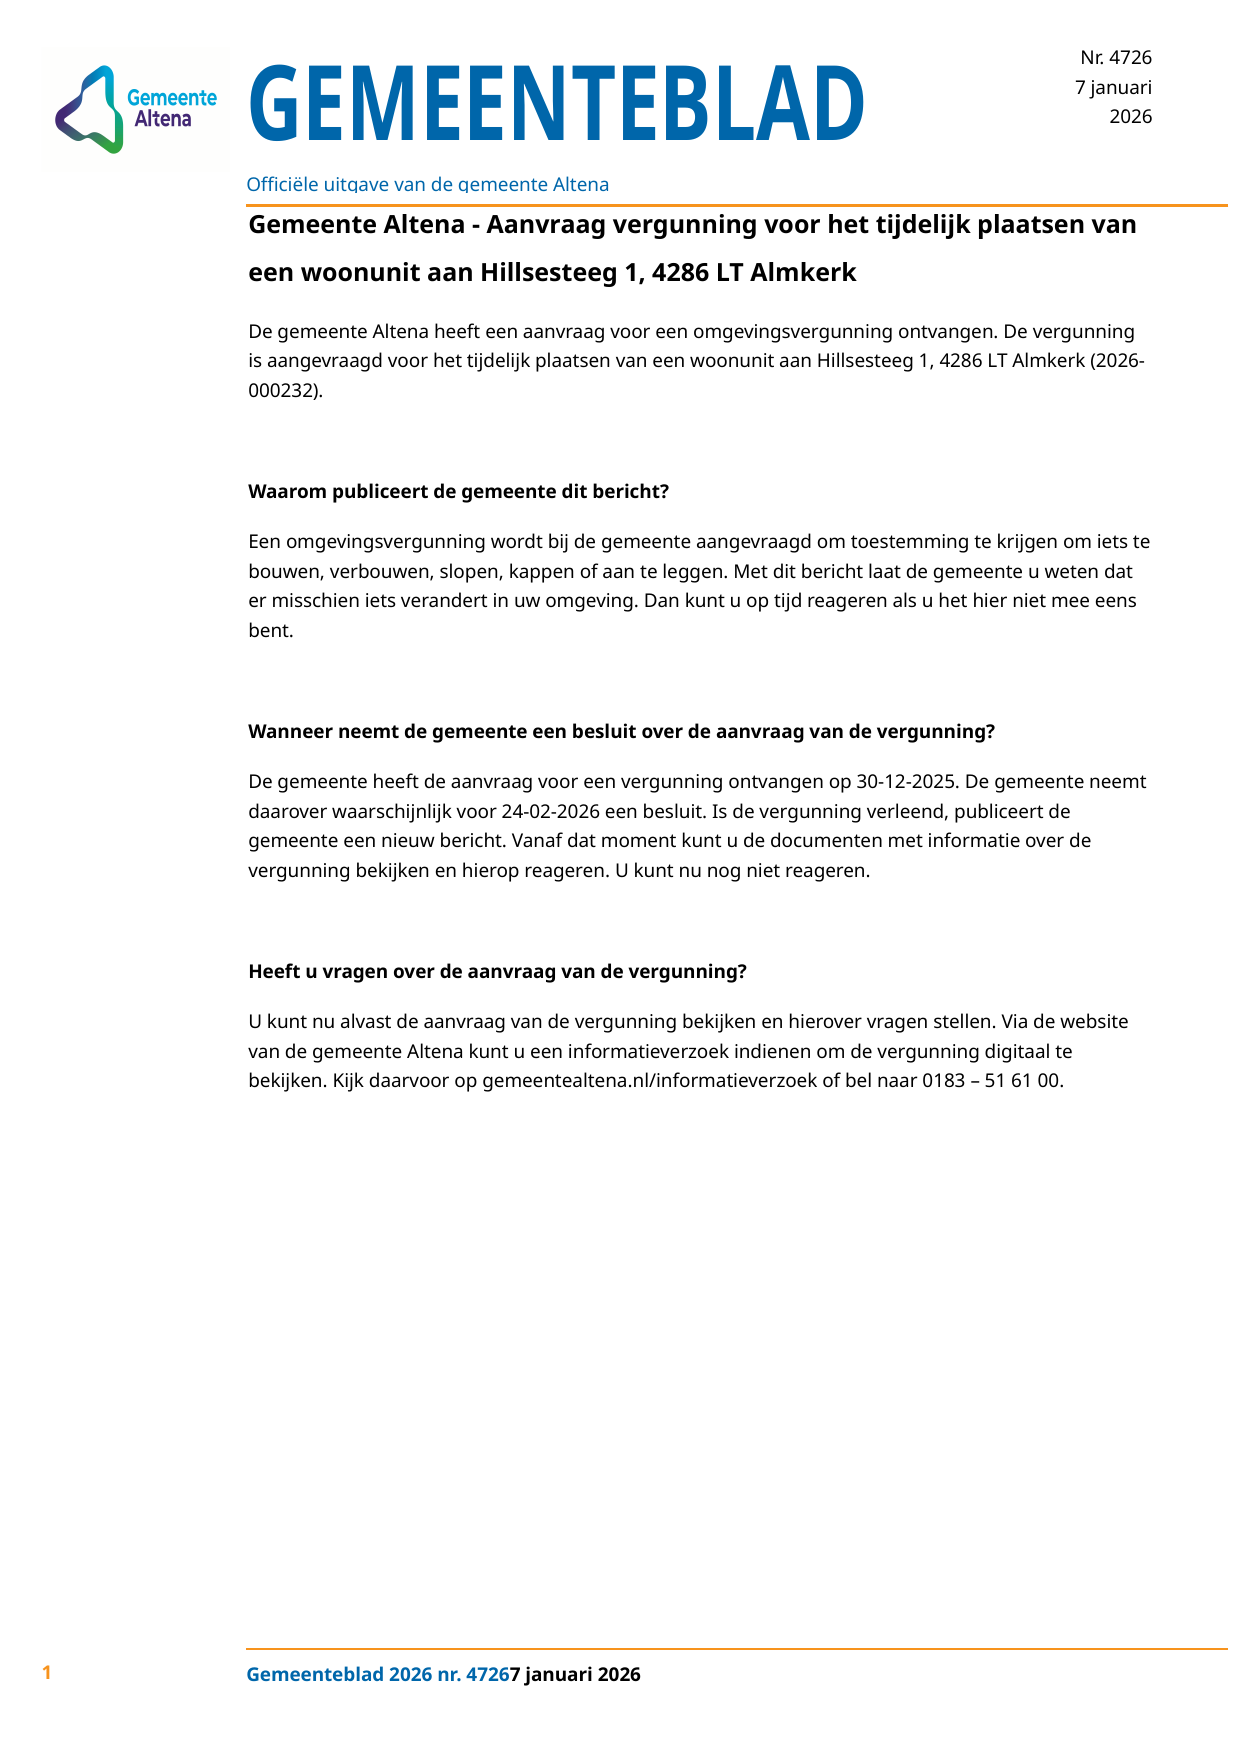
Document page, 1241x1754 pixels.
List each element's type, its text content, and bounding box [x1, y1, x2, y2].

text Gemeente Altena - Aanvraag vergunning voor het tijdelijk plaatsen van een woonunit aan Hillsesteeg 1, 4286 LT Almkerk [248, 207, 1152, 288]
picture [41, 47, 231, 172]
text De gemeente Altena heeft een aanvraag voor een omgevingsvergunning ontvangen. De vergunning is aangevraagd voor het tijdelijk plaatsen van een woonunit aan Hillsesteeg 1, 4286 LT Almkerk (2026-000232). [248, 318, 1152, 403]
text U kunt nu alvast de aanvraag van de vergunning bekijken en hierover vragen stellen. Via de website van de gemeente Altena kunt u een informatieverzoek indienen om de vergunning digitaal te bekijken. Kijk daarvoor op gemeentealtena.nl/informatieverzoek of bel naar 0183 – 51 61 00. [248, 1008, 1152, 1093]
text Wanneer neemt de gemeente een besluit over de aanvraag van de vergunning? [248, 718, 1152, 744]
text De gemeente heeft de aanvraag voor een vergunning ontvangen op 30-12-2025. De gemeente neemt daarover waarschijnlijk voor 24-02-2026 een besluit. Is de vergunning verleend, publiceert de gemeente een nieuw bericht. Vanaf dat moment kunt u de documenten met informatie over de vergunning bekijken en hierop reageren. U kunt nu nog niet reageren. [248, 768, 1152, 883]
text Heeft u vragen over de aanvraag van de vergunning? [248, 958, 1152, 984]
text Een omgevingsvergunning wordt bij de gemeente aangevraagd om toestemming te krijgen om iets te bouwen, verbouwen, slopen, kappen of aan te leggen. Met dit bericht laat de gemeente u weten dat er misschien iets verandert in uw omgeving. Dan kunt u op tijd reageren als u het hier niet mee eens bent. [248, 528, 1152, 643]
text Waarom publiceert de gemeente dit bericht? [248, 478, 1152, 504]
